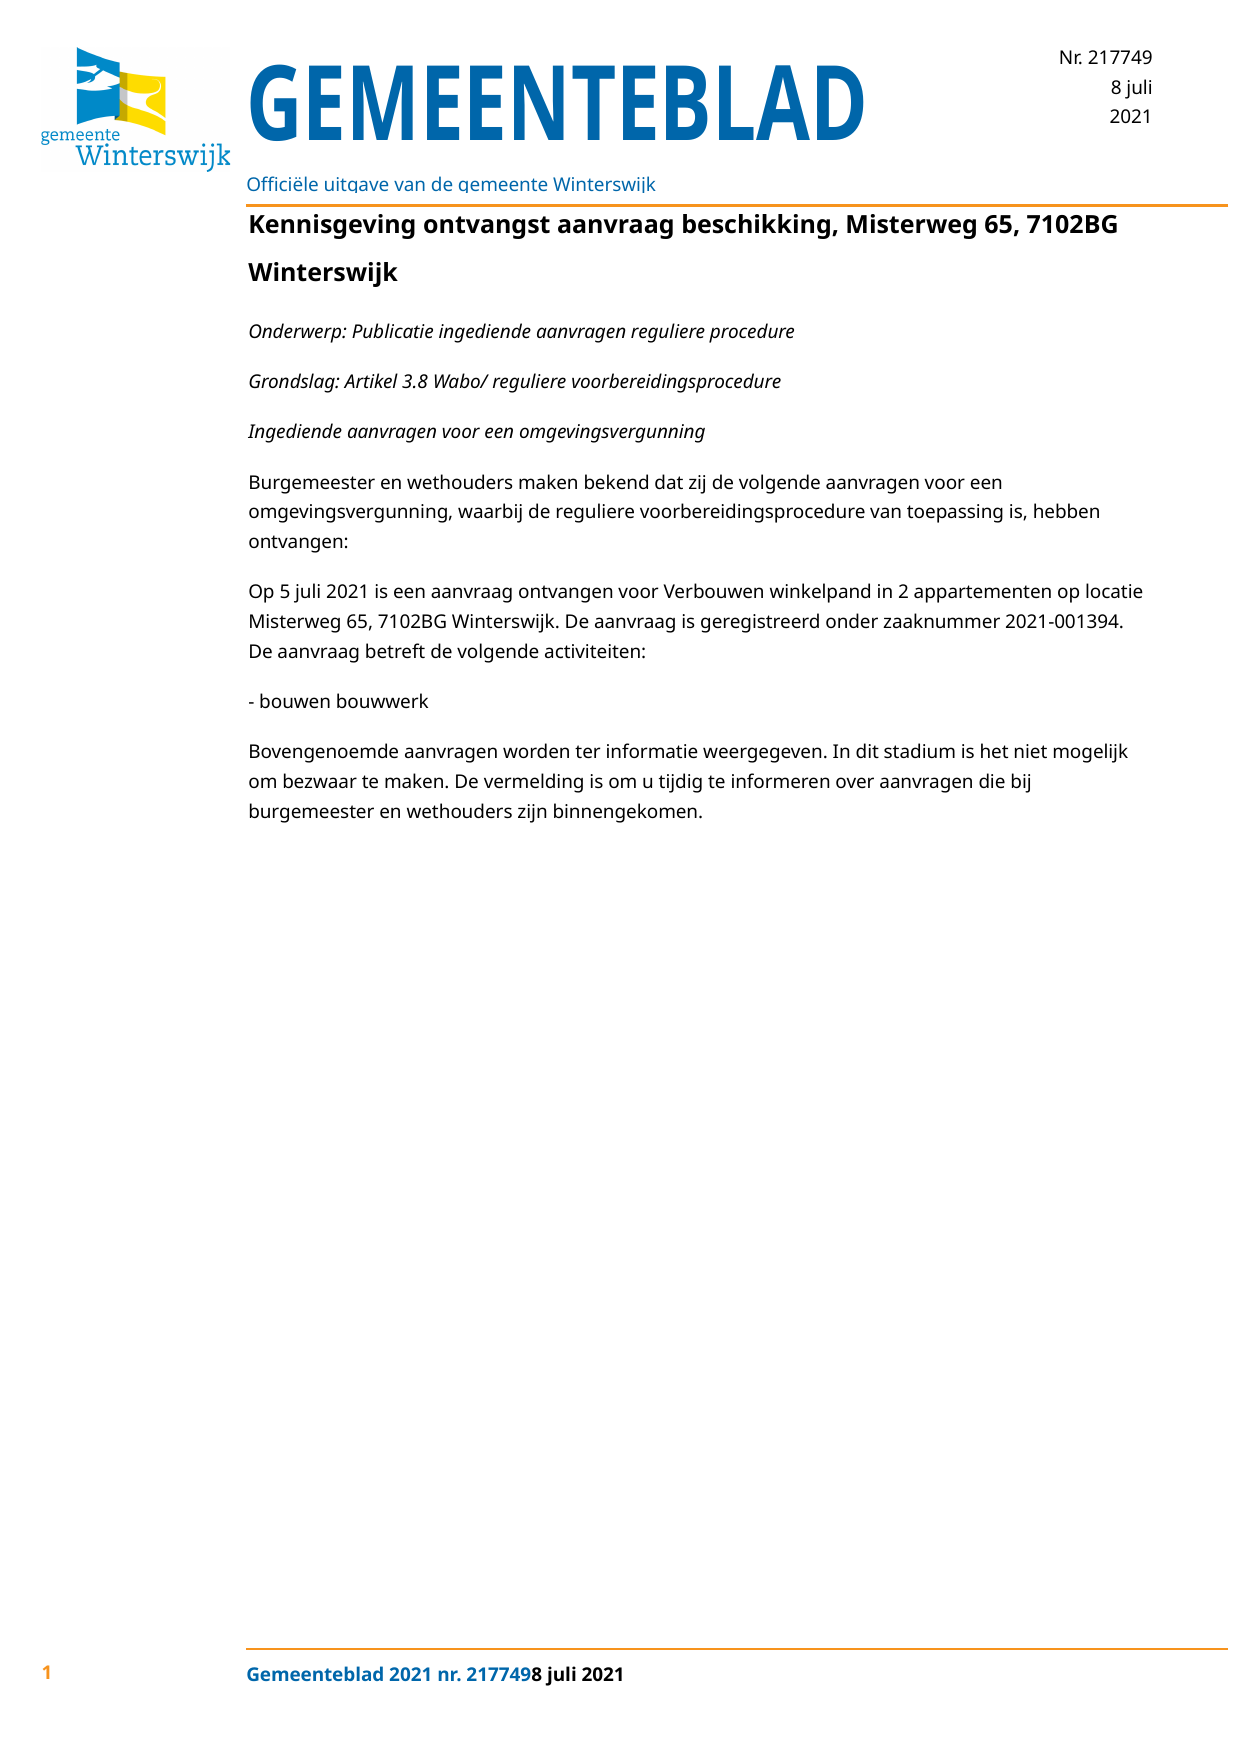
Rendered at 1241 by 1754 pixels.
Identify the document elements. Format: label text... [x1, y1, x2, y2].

text Grondslag: Artikel 3.8 Wabo/ reguliere voorbereidingsprocedure [248, 368, 1152, 394]
text Kennisgeving ontvangst aanvraag beschikking, Misterweg 65, 7102BG Winterswijk [248, 207, 1152, 288]
text - bouwen bouwwerk [248, 688, 1152, 714]
text Op 5 juli 2021 is een aanvraag ontvangen voor Verbouwen winkelpand in 2 appartementen op locatie Misterweg 65, 7102BG Winterswijk. De aanvraag is geregistreerd onder zaaknummer 2021-001394. De aanvraag betreft de volgende activiteiten: [248, 579, 1152, 664]
text Onderwerp: Publicatie ingediende aanvragen reguliere procedure [248, 318, 1152, 344]
text Burgemeester en wethouders maken bekend dat zij de volgende aanvragen voor een omgevingsvergunning, waarbij de reguliere voorbereidingsprocedure van toepassing is, hebben ontvangen: [248, 469, 1152, 554]
picture [225, 153, 231, 162]
picture [41, 47, 231, 172]
text Ingediende aanvragen voor een omgevingsvergunning [248, 419, 1152, 444]
text Bovengenoemde aanvragen worden ter informatie weergegeven. In dit stadium is het niet mogelijk om bezwaar te maken. De vermelding is om u tijdig te informeren over aanvragen die bij burgemeester en wethouders zijn binnengekomen. [248, 739, 1152, 824]
